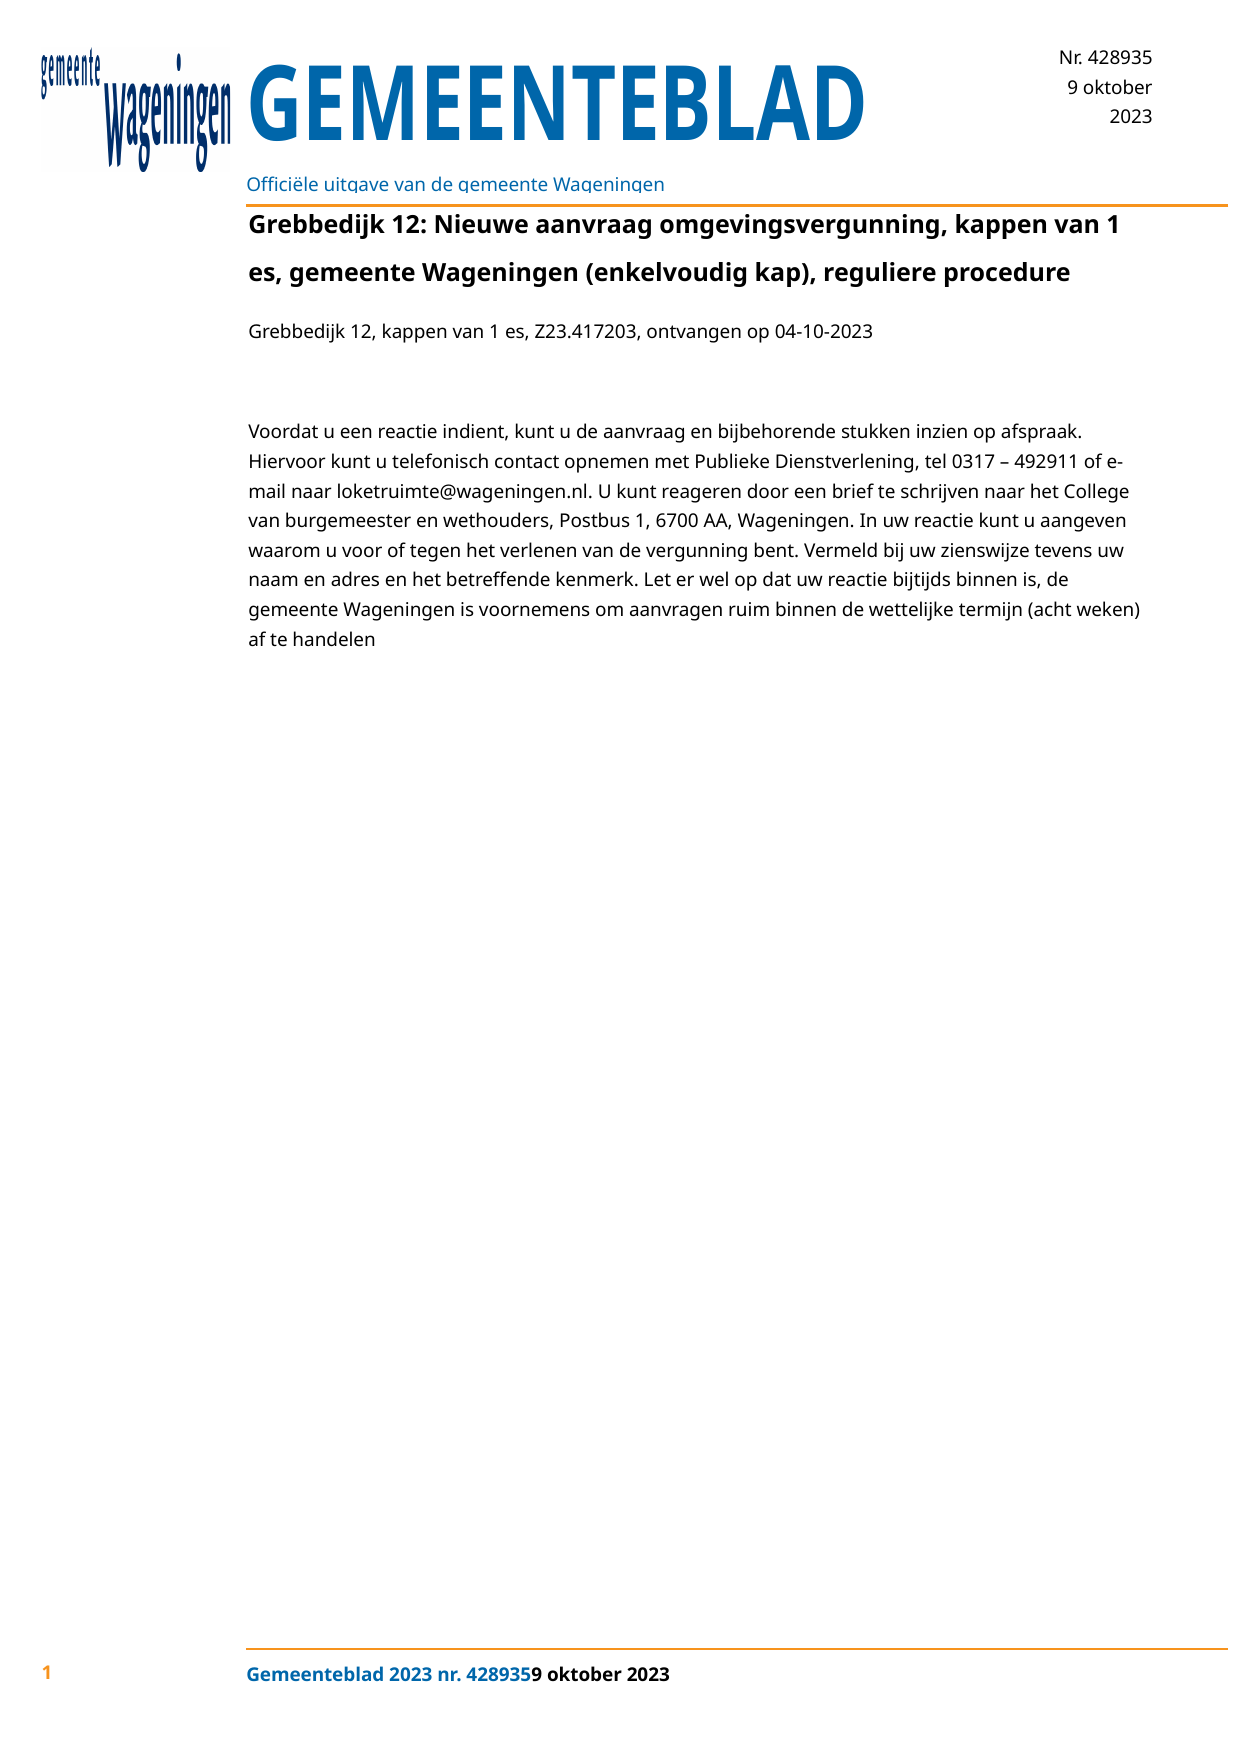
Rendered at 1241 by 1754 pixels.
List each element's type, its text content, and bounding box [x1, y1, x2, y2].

picture [41, 47, 231, 172]
text Voordat u een reactie indient, kunt u de aanvraag en bijbehorende stukken inzien op afspraak. Hiervoor kunt u telefonisch contact opnemen met Publieke Dienstverlening, tel 0317 – 492911 of e-mail naar loketruimte@wageningen.nl. U kunt reageren door een brief te schrijven naar het College van burgemeester en wethouders, Postbus 1, 6700 AA, Wageningen. In uw reactie kunt u aangeven waarom u voor of tegen het verlenen van de vergunning bent. Vermeld bij uw zienswijze tevens uw naam en adres en het betreffende kenmerk. Let er wel op dat uw reactie bijtijds binnen is, de gemeente Wageningen is voornemens om aanvragen ruim binnen de wettelijke termijn (acht weken) af te handelen [248, 419, 1152, 652]
text Grebbedijk 12, kappen van 1 es, Z23.417203, ontvangen op 04-10-2023 [248, 318, 1152, 344]
text Grebbedijk 12: Nieuwe aanvraag omgevingsvergunning, kappen van 1 es, gemeente Wageningen (enkelvoudig kap), reguliere procedure [248, 207, 1152, 288]
